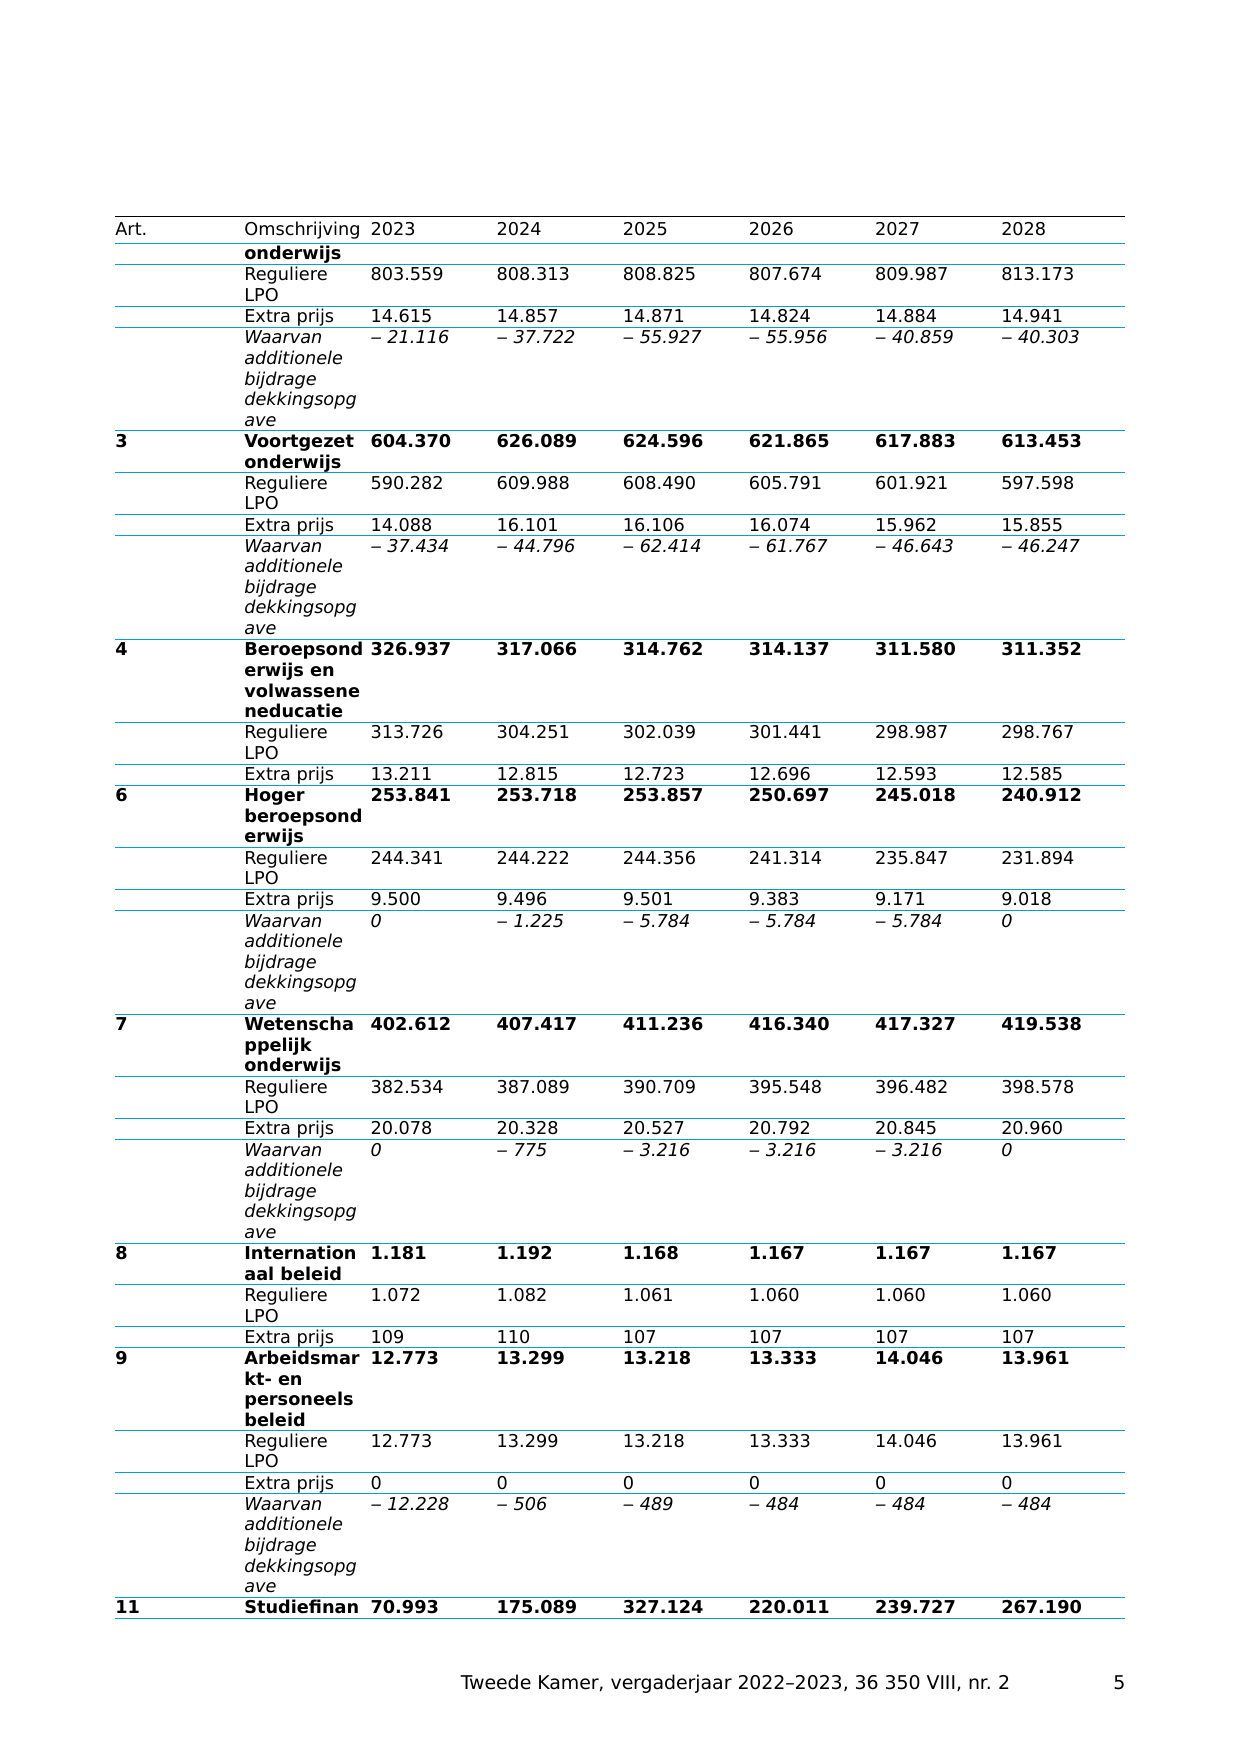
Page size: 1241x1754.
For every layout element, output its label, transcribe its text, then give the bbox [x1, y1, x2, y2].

table_cell 803.559 [368, 265, 493, 306]
table_cell [115, 1285, 241, 1326]
table_cell Waarvan additionele bijdrage dekkingsopgave [241, 1494, 367, 1597]
table_cell 609.988 [494, 473, 620, 514]
table_cell 0 [620, 1473, 746, 1493]
table_cell 107 [746, 1327, 872, 1347]
table_cell 808.825 [620, 265, 746, 306]
table_cell 16.074 [746, 515, 872, 535]
table_cell [115, 1140, 241, 1243]
table_cell 109 [368, 1327, 493, 1347]
table_cell 3 [115, 431, 241, 472]
table_cell 298.987 [872, 723, 998, 763]
table_cell 298.767 [998, 723, 1125, 763]
table_cell 16.101 [494, 515, 620, 535]
table_cell 301.441 [746, 723, 872, 763]
table_cell 14.046 [872, 1348, 998, 1430]
table_cell 626.089 [494, 431, 620, 472]
table_cell 387.089 [494, 1077, 620, 1118]
table_cell 14.884 [872, 307, 998, 327]
table_cell 250.697 [746, 786, 872, 847]
table_cell 1.082 [494, 1285, 620, 1326]
table_cell 1.192 [494, 1244, 620, 1284]
table_cell Extra prijs [241, 307, 367, 327]
table_cell Reguliere LPO [241, 848, 367, 889]
table_cell Extra prijs [241, 1327, 367, 1347]
table_cell 20.078 [368, 1119, 493, 1139]
table_cell 1.167 [872, 1244, 998, 1284]
table_cell 9.500 [368, 890, 493, 910]
table_cell Art. [115, 217, 241, 243]
table_cell 240.912 [998, 786, 1125, 847]
table_cell [746, 244, 872, 264]
table_cell 14.857 [494, 307, 620, 327]
table_cell 220.011 [746, 1598, 872, 1618]
table_cell 13.333 [746, 1348, 872, 1430]
table_cell 13.961 [998, 1431, 1125, 1472]
table_cell 20.328 [494, 1119, 620, 1139]
table_cell Extra prijs [241, 765, 367, 785]
table_cell 7 [115, 1015, 241, 1076]
table_cell 241.314 [746, 848, 872, 889]
table_cell [115, 1119, 241, 1139]
table_cell Wetenschappelijk onderwijs [241, 1015, 367, 1076]
table_cell ‒ 506 [494, 1494, 620, 1597]
table_cell 624.596 [620, 431, 746, 472]
table_cell ‒ 55.956 [746, 328, 872, 430]
table_cell ‒ 61.767 [746, 536, 872, 639]
table_cell 16.106 [620, 515, 746, 535]
table_cell 244.222 [494, 848, 620, 889]
table_cell 311.580 [872, 640, 998, 722]
table_cell Reguliere LPO [241, 723, 367, 763]
table_cell 807.674 [746, 265, 872, 306]
table_cell 175.089 [494, 1598, 620, 1618]
table_cell Reguliere LPO [241, 1431, 367, 1472]
table_cell 617.883 [872, 431, 998, 472]
table_cell 13.299 [494, 1431, 620, 1472]
table_cell ‒ 37.434 [368, 536, 493, 639]
table_cell Extra prijs [241, 515, 367, 535]
table_cell 20.527 [620, 1119, 746, 1139]
table_cell 244.356 [620, 848, 746, 889]
table_cell 239.727 [872, 1598, 998, 1618]
table_cell 14.615 [368, 307, 493, 327]
table_cell 601.921 [872, 473, 998, 514]
table_cell 14.824 [746, 307, 872, 327]
table_cell [115, 1473, 241, 1493]
table_cell onderwijs [241, 244, 367, 264]
table_cell 1.060 [872, 1285, 998, 1326]
table_cell 1.167 [998, 1244, 1125, 1284]
table_cell ‒ 40.859 [872, 328, 998, 430]
table_cell 621.865 [746, 431, 872, 472]
table_cell 9 [115, 1348, 241, 1430]
table_cell 2028 [998, 217, 1125, 243]
table_cell 70.993 [368, 1598, 493, 1618]
table_cell 402.612 [368, 1015, 493, 1076]
table_cell [115, 1431, 241, 1472]
table_cell 0 [746, 1473, 872, 1493]
table_cell 311.352 [998, 640, 1125, 722]
table_cell 253.857 [620, 786, 746, 847]
table_cell 407.417 [494, 1015, 620, 1076]
table_cell 396.482 [872, 1077, 998, 1118]
table_cell 390.709 [620, 1077, 746, 1118]
table_cell Reguliere LPO [241, 1285, 367, 1326]
table_cell 0 [368, 911, 493, 1014]
table_cell 411.236 [620, 1015, 746, 1076]
table_cell 12.773 [368, 1431, 493, 1472]
table_cell 107 [998, 1327, 1125, 1347]
table_cell 15.855 [998, 515, 1125, 535]
table_cell 231.894 [998, 848, 1125, 889]
table_cell ‒ 37.722 [494, 328, 620, 430]
table_cell ‒ 3.216 [872, 1140, 998, 1243]
table_cell 253.718 [494, 786, 620, 847]
table_cell Extra prijs [241, 1119, 367, 1139]
table_cell 14.941 [998, 307, 1125, 327]
table_cell Reguliere LPO [241, 265, 367, 306]
table_cell ‒ 44.796 [494, 536, 620, 639]
table_cell 14.871 [620, 307, 746, 327]
table_cell Studiefinan [241, 1598, 367, 1618]
table_cell ‒ 5.784 [746, 911, 872, 1014]
table_cell ‒ 484 [998, 1494, 1125, 1597]
table_cell 326.937 [368, 640, 493, 722]
table_cell ‒ 489 [620, 1494, 746, 1597]
table_cell 1.060 [998, 1285, 1125, 1326]
table_cell 245.018 [872, 786, 998, 847]
table_cell 12.815 [494, 765, 620, 785]
table_cell 11 [115, 1598, 241, 1618]
table_cell 0 [368, 1473, 493, 1493]
table_cell ‒ 5.784 [872, 911, 998, 1014]
table_cell 13.218 [620, 1431, 746, 1472]
table_cell 2024 [494, 217, 620, 243]
table_cell Reguliere LPO [241, 473, 367, 514]
table_cell ‒ 5.784 [620, 911, 746, 1014]
table_cell ‒ 3.216 [746, 1140, 872, 1243]
table_cell 0 [998, 1473, 1125, 1493]
table_cell 417.327 [872, 1015, 998, 1076]
table_cell ‒ 46.643 [872, 536, 998, 639]
table_cell 313.726 [368, 723, 493, 763]
table_cell 13.961 [998, 1348, 1125, 1430]
table_cell 4 [115, 640, 241, 722]
table_cell Waarvan additionele bijdrage dekkingsopgave [241, 911, 367, 1014]
table_cell [115, 328, 241, 430]
table_cell [115, 536, 241, 639]
table_cell 6 [115, 786, 241, 847]
table_cell 1.060 [746, 1285, 872, 1326]
table_cell ‒ 40.303 [998, 328, 1125, 430]
table_cell 235.847 [872, 848, 998, 889]
table_cell 12.773 [368, 1348, 493, 1430]
table_cell 12.696 [746, 765, 872, 785]
table_cell [115, 1077, 241, 1118]
table_cell 20.960 [998, 1119, 1125, 1139]
table_cell 0 [998, 1140, 1125, 1243]
table_cell 253.841 [368, 786, 493, 847]
table_cell 13.218 [620, 1348, 746, 1430]
table_cell 1.167 [746, 1244, 872, 1284]
table_cell Beroepsonderwijs en volwasseneneducatie [241, 640, 367, 722]
table_cell 604.370 [368, 431, 493, 472]
table_cell 9.501 [620, 890, 746, 910]
table_cell 107 [620, 1327, 746, 1347]
table_cell Hoger beroepsonderwijs [241, 786, 367, 847]
table_cell ‒ 484 [746, 1494, 872, 1597]
table_cell 9.383 [746, 890, 872, 910]
table_cell ‒ 775 [494, 1140, 620, 1243]
table_cell [115, 307, 241, 327]
table_cell [115, 723, 241, 763]
table_cell Voortgezet onderwijs [241, 431, 367, 472]
table_cell 9.171 [872, 890, 998, 910]
table_cell Omschrijving [241, 217, 367, 243]
table_cell 808.313 [494, 265, 620, 306]
table_cell 244.341 [368, 848, 493, 889]
table_cell [115, 911, 241, 1014]
table_cell 304.251 [494, 723, 620, 763]
table_cell 597.598 [998, 473, 1125, 514]
table_cell [115, 1494, 241, 1597]
table_cell 1.181 [368, 1244, 493, 1284]
table_cell 20.845 [872, 1119, 998, 1139]
table_cell 0 [998, 911, 1125, 1014]
table_cell 107 [872, 1327, 998, 1347]
table_cell ‒ 46.247 [998, 536, 1125, 639]
table_cell [115, 244, 241, 264]
table_cell 314.137 [746, 640, 872, 722]
table_cell 605.791 [746, 473, 872, 514]
table_cell ‒ 12.228 [368, 1494, 493, 1597]
table_cell Reguliere LPO [241, 1077, 367, 1118]
table_cell Waarvan additionele bijdrage dekkingsopgave [241, 1140, 367, 1243]
table_cell 20.792 [746, 1119, 872, 1139]
table_cell Waarvan additionele bijdrage dekkingsopgave [241, 536, 367, 639]
table_cell 9.496 [494, 890, 620, 910]
table_cell 12.723 [620, 765, 746, 785]
table_cell 395.548 [746, 1077, 872, 1118]
table_cell 2025 [620, 217, 746, 243]
table_cell ‒ 484 [872, 1494, 998, 1597]
table_cell 1.061 [620, 1285, 746, 1326]
table_cell 613.453 [998, 431, 1125, 472]
table_cell [115, 848, 241, 889]
table_cell 608.490 [620, 473, 746, 514]
table_cell ‒ 1.225 [494, 911, 620, 1014]
table_cell 8 [115, 1244, 241, 1284]
table_cell [494, 244, 620, 264]
table_cell 398.578 [998, 1077, 1125, 1118]
table_cell 317.066 [494, 640, 620, 722]
table_cell 9.018 [998, 890, 1125, 910]
table_cell 302.039 [620, 723, 746, 763]
table_cell [368, 244, 493, 264]
table_cell [998, 244, 1125, 264]
table_cell [115, 473, 241, 514]
table_cell ‒ 62.414 [620, 536, 746, 639]
table_cell 15.962 [872, 515, 998, 535]
table_cell 12.593 [872, 765, 998, 785]
table_cell 809.987 [872, 265, 998, 306]
table_cell Arbeidsmarkt- en personeelsbeleid [241, 1348, 367, 1430]
table_cell 1.168 [620, 1244, 746, 1284]
table_cell Extra prijs [241, 1473, 367, 1493]
table_cell Internationaal beleid [241, 1244, 367, 1284]
table_cell 314.762 [620, 640, 746, 722]
table_cell [115, 765, 241, 785]
table_cell 1.072 [368, 1285, 493, 1326]
table_cell ‒ 55.927 [620, 328, 746, 430]
table_cell 416.340 [746, 1015, 872, 1076]
table_cell 0 [494, 1473, 620, 1493]
table_cell 0 [368, 1140, 493, 1243]
table_cell 382.534 [368, 1077, 493, 1118]
table_cell 327.124 [620, 1598, 746, 1618]
table_cell [115, 1327, 241, 1347]
table_cell [620, 244, 746, 264]
table_cell [115, 265, 241, 306]
table_cell 813.173 [998, 265, 1125, 306]
table_cell Extra prijs [241, 890, 367, 910]
table_cell 13.299 [494, 1348, 620, 1430]
table_cell 13.211 [368, 765, 493, 785]
table_cell [115, 890, 241, 910]
table_cell 267.190 [998, 1598, 1125, 1618]
table_cell 419.538 [998, 1015, 1125, 1076]
table_cell Waarvan additionele bijdrage dekkingsopgave [241, 328, 367, 430]
table_cell 13.333 [746, 1431, 872, 1472]
table_cell ‒ 3.216 [620, 1140, 746, 1243]
table_cell 2026 [746, 217, 872, 243]
table_cell 12.585 [998, 765, 1125, 785]
table_cell [115, 515, 241, 535]
table_cell 14.088 [368, 515, 493, 535]
table_cell 2027 [872, 217, 998, 243]
table_header Tabel 2 Uitgekeerde relevante loon- en prijsontwikkeling tranche 2023 (bedragen x € 1.000) [115, 191, 1125, 216]
table_cell 2023 [368, 217, 493, 243]
table_cell 590.282 [368, 473, 493, 514]
table_cell ‒ 21.116 [368, 328, 493, 430]
table_cell 0 [872, 1473, 998, 1493]
table_cell 14.046 [872, 1431, 998, 1472]
table_cell 110 [494, 1327, 620, 1347]
table_cell [872, 244, 998, 264]
